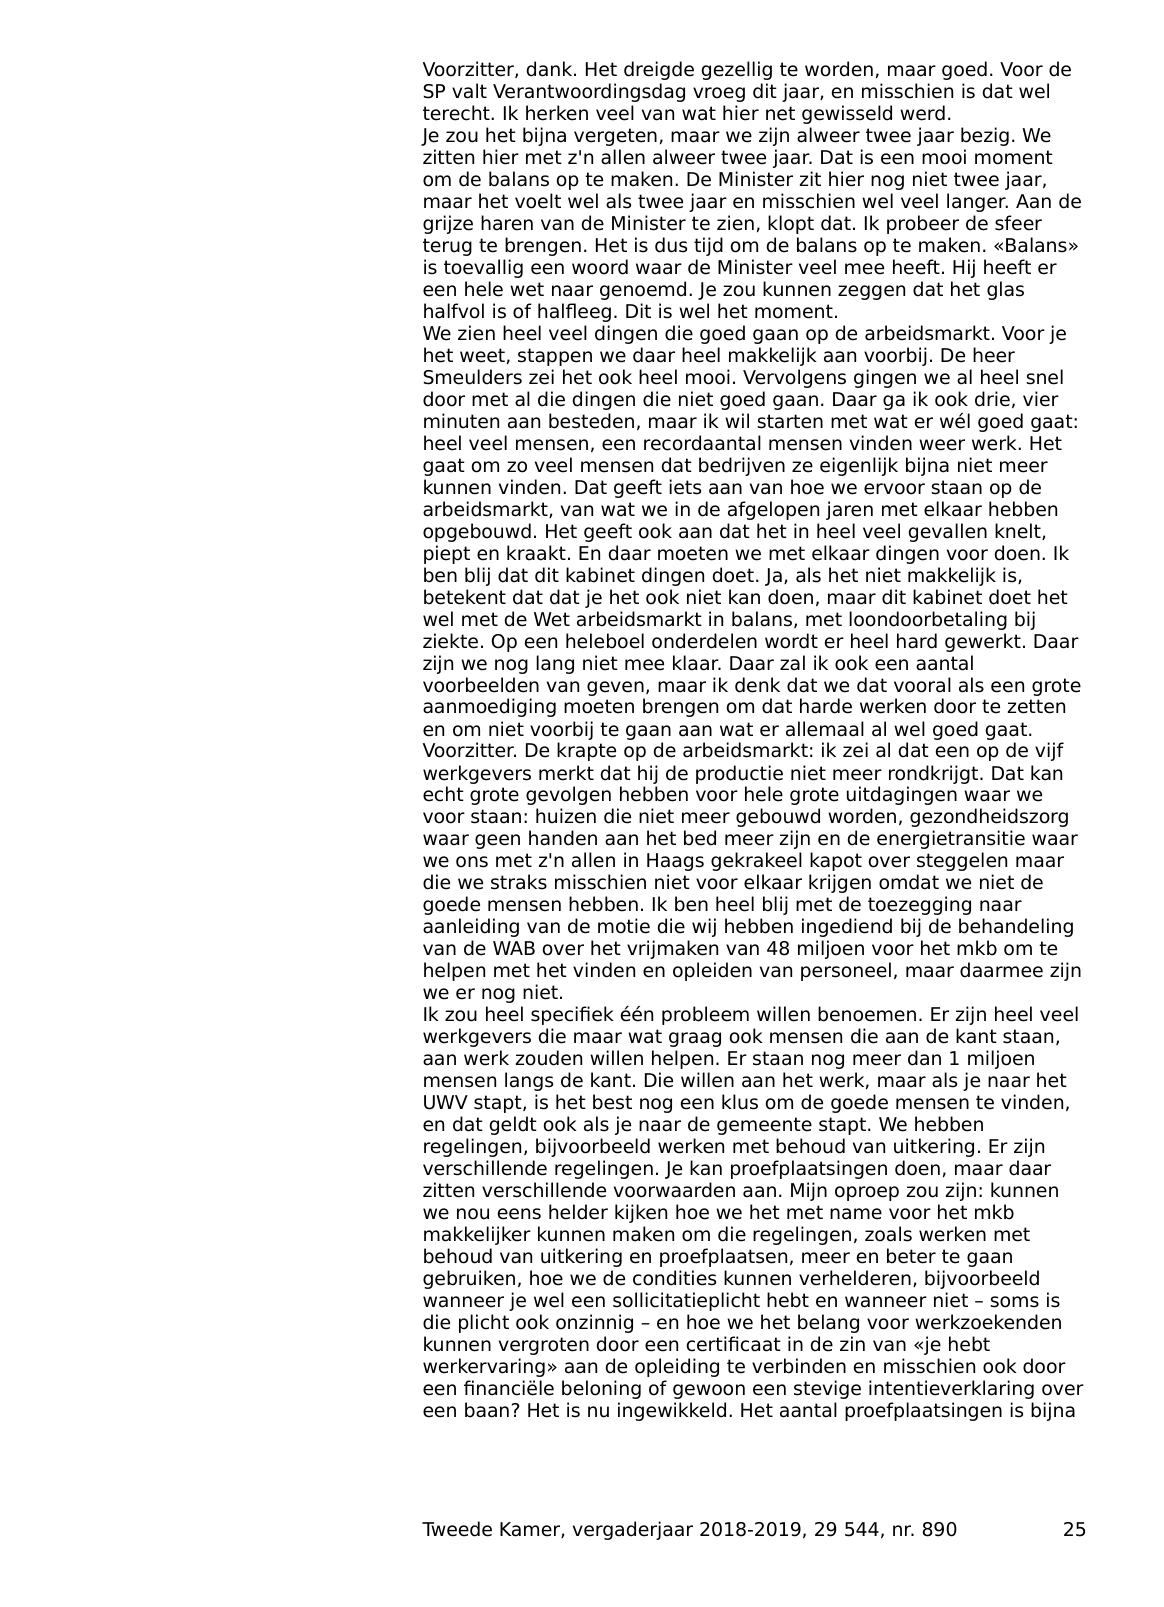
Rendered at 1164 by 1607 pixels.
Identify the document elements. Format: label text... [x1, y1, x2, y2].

text Je zou het bijna vergeten, maar we zijn alweer twee jaar bezig. We zitten hier met z'n allen alweer twee jaar. Dat is een mooi moment om de balans op te maken. De Minister zit hier nog niet twee jaar, maar het voelt wel als twee jaar en misschien wel veel langer. Aan de grijze haren van de Minister te zien, klopt dat. Ik probeer de sfeer terug te brengen. Het is dus tijd om de balans op te maken. «Balans» is toevallig een woord waar de Minister veel mee heeft. Hij heeft er een hele wet naar genoemd. Je zou kunnen zeggen dat het glas halfvol is of halfleeg. Dit is wel het moment. [422, 125, 1087, 323]
text Voorzitter, dank. Het dreigde gezellig te worden, maar goed. Voor de SP valt Verantwoordingsdag vroeg dit jaar, en misschien is dat wel terecht. Ik herken veel van wat hier net gewisseld werd. [422, 59, 1087, 125]
text Ik zou heel specifiek één probleem willen benoemen. Er zijn heel veel werkgevers die maar wat graag ook mensen die aan de kant staan, aan werk zouden willen helpen. Er staan nog meer dan 1 miljoen mensen langs de kant. Die willen aan het werk, maar als je naar het UWV stapt, is het best nog een klus om de goede mensen te vinden, en dat geldt ook als je naar de gemeente stapt. We hebben regelingen, bijvoorbeeld werken met behoud van uitkering. Er zijn verschillende regelingen. Je kan proefplaatsingen doen, maar daar zitten verschillende voorwaarden aan. Mijn oproep zou zijn: kunnen we nou eens helder kijken hoe we het met name voor het mkb makkelijker kunnen maken om die regelingen, zoals werken met behoud van uitkering en proefplaatsen, meer en beter te gaan gebruiken, hoe we de condities kunnen verhelderen, bijvoorbeeld wanneer je wel een sollicitatieplicht hebt en wanneer niet – soms is die plicht ook onzinnig – en hoe we het belang voor werkzoekenden kunnen vergroten door een certificaat in de zin van «je hebt werkervaring» aan de opleiding te verbinden en misschien ook door een financiële beloning of gewoon een stevige intentieverklaring over een baan? Het is nu ingewikkeld. Het aantal proefplaatsingen is bijna [422, 1004, 1087, 1422]
text Voorzitter. De krapte op de arbeidsmarkt: ik zei al dat een op de vijf werkgevers merkt dat hij de productie niet meer rondkrijgt. Dat kan echt grote gevolgen hebben voor hele grote uitdagingen waar we voor staan: huizen die niet meer gebouwd worden, gezondheidszorg waar geen handen aan het bed meer zijn en de energietransitie waar we ons met z'n allen in Haags gekrakeel kapot over steggelen maar die we straks misschien niet voor elkaar krijgen omdat we niet de goede mensen hebben. Ik ben heel blij met de toezegging naar aanleiding van de motie die wij hebben ingediend bij de behandeling van de WAB over het vrijmaken van 48 miljoen voor het mkb om te helpen met het vinden en opleiden van personeel, maar daarmee zijn we er nog niet. [422, 740, 1087, 1004]
text We zien heel veel dingen die goed gaan op de arbeidsmarkt. Voor je het weet, stappen we daar heel makkelijk aan voorbij. De heer Smeulders zei het ook heel mooi. Vervolgens gingen we al heel snel door met al die dingen die niet goed gaan. Daar ga ik ook drie, vier minuten aan besteden, maar ik wil starten met wat er wél goed gaat: heel veel mensen, een recordaantal mensen vinden weer werk. Het gaat om zo veel mensen dat bedrijven ze eigenlijk bijna niet meer kunnen vinden. Dat geeft iets aan van hoe we ervoor staan op de arbeidsmarkt, van wat we in de afgelopen jaren met elkaar hebben opgebouwd. Het geeft ook aan dat het in heel veel gevallen knelt, piept en kraakt. En daar moeten we met elkaar dingen voor doen. Ik ben blij dat dit kabinet dingen doet. Ja, als het niet makkelijk is, betekent dat dat je het ook niet kan doen, maar dit kabinet doet het wel met de Wet arbeidsmarkt in balans, met loondoorbetaling bij ziekte. Op een heleboel onderdelen wordt er heel hard gewerkt. Daar zijn we nog lang niet mee klaar. Daar zal ik ook een aantal voorbeelden van geven, maar ik denk dat we dat vooral als een grote aanmoediging moeten brengen om dat harde werken door te zetten en om niet voorbij te gaan aan wat er allemaal al wel goed gaat. [422, 323, 1087, 740]
